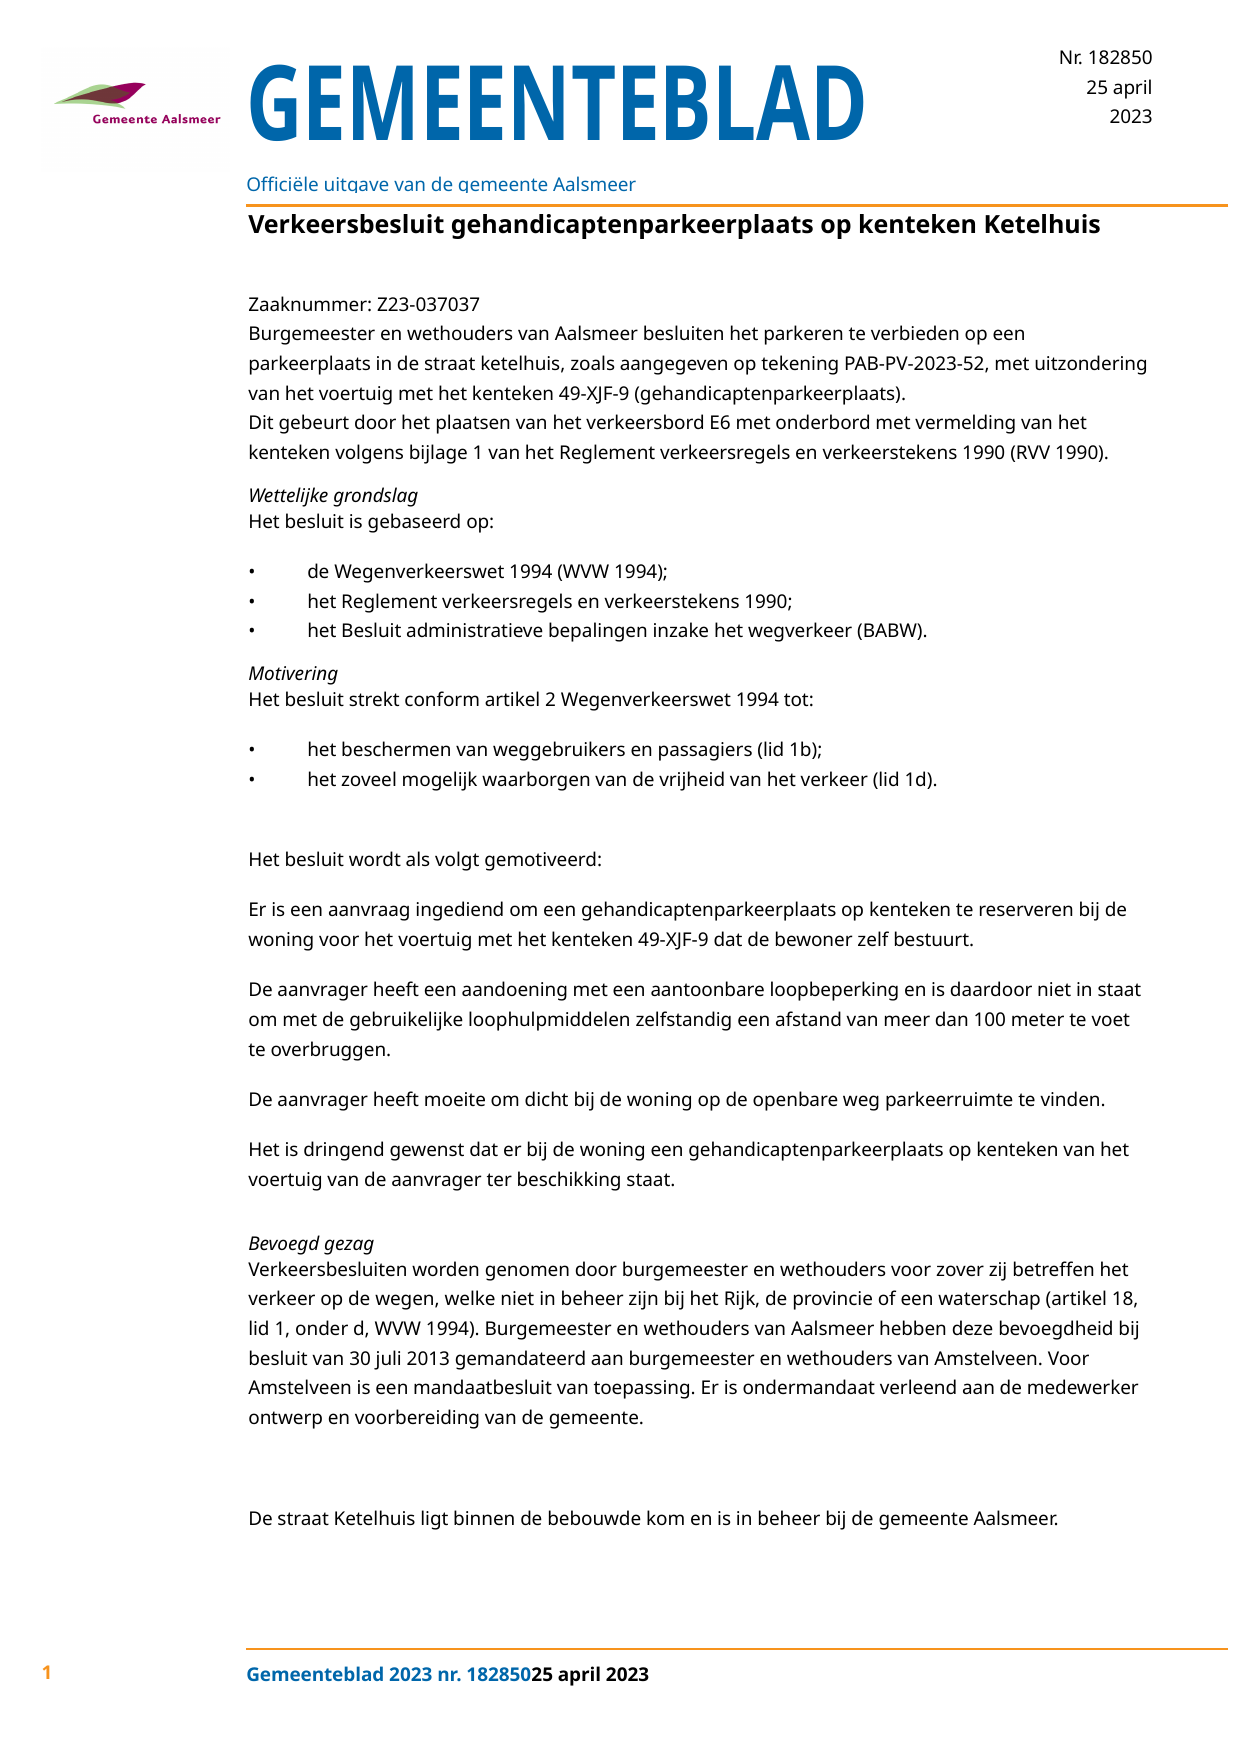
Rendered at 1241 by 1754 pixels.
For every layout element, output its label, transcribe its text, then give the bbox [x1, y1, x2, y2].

text Het besluit strekt conform artikel 2 Wegenverkeerswet 1994 tot: [248, 686, 1152, 712]
text Dit gebeurt door het plaatsen van het verkeersbord E6 met onderbord met vermelding van het kenteken volgens bijlage 1 van het Reglement verkeersregels en verkeerstekens 1990 (RVV 1990). [248, 409, 1152, 465]
text Verkeersbesluiten worden genomen door burgemeester en wethouders voor zover zij betreffen het verkeer op de wegen, welke niet in beheer zijn bij het Rijk, de provincie of een waterschap (artikel 18, lid 1, onder d, WVW 1994). Burgemeester en wethouders van Aalsmeer hebben deze bevoegdheid bij besluit van 30 juli 2013 gemandateerd aan burgemeester en wethouders van Amstelveen. Voor Amstelveen is een mandaatbesluit van toepassing. Er is ondermandaat verleend aan de medewerker ontwerp en voorbereiding van de gemeente. [248, 1256, 1152, 1429]
list de Wegenverkeerswet 1994 (WVW 1994); [248, 558, 1152, 584]
text Burgemeester en wethouders van Aalsmeer besluiten het parkeren te verbieden op een parkeerplaats in de straat ketelhuis, zoals aangegeven op tekening PAB-PV-2023-52, met uitzondering van het voertuig met het kenteken 49-XJF-9 (gehandicaptenparkeerplaats). [248, 321, 1152, 406]
text Verkeersbesluit gehandicaptenparkeerplaats op kenteken Ketelhuis [248, 207, 1152, 241]
text Er is een aanvraag ingediend om een gehandicaptenparkeerplaats op kenteken te reserveren bij de woning voor het voertuig met het kenteken 49-XJF-9 dat de bewoner zelf bestuurt. [248, 897, 1152, 952]
text Wettelijke grondslag [248, 482, 1152, 508]
text Het besluit wordt als volgt gemotiveerd: [248, 846, 1152, 872]
list het zoveel mogelijk waarborgen van de vrijheid van het verkeer (lid 1d). [248, 766, 1152, 792]
list het beschermen van weggebruikers en passagiers (lid 1b); [248, 737, 1152, 762]
picture [41, 47, 231, 172]
text Het besluit is gebaseerd op: [248, 508, 1152, 533]
text Zaaknummer: Z23-037037 [248, 291, 1152, 317]
list het Reglement verkeersregels en verkeerstekens 1990; [248, 588, 1152, 613]
text Motivering [248, 661, 1152, 686]
text Het is dringend gewenst dat er bij de woning een gehandicaptenparkeerplaats op kenteken van het voertuig van de aanvrager ter beschikking staat. [248, 1137, 1152, 1192]
text De aanvrager heeft moeite om dicht bij de woning op de openbare weg parkeerruimte te vinden. [248, 1086, 1152, 1112]
text Bevoegd gezag [248, 1230, 1152, 1256]
list het Besluit administratieve bepalingen inzake het wegverkeer (BABW). [248, 617, 1152, 643]
text De straat Ketelhuis ligt binnen de bebouwde kom en is in beheer bij de gemeente Aalsmeer. [248, 1505, 1152, 1530]
text De aanvrager heeft een aandoening met een aantoonbare loopbeperking en is daardoor niet in staat om met de gebruikelijke loophulpmiddelen zelfstandig een afstand van meer dan 100 meter te voet te overbruggen. [248, 977, 1152, 1062]
